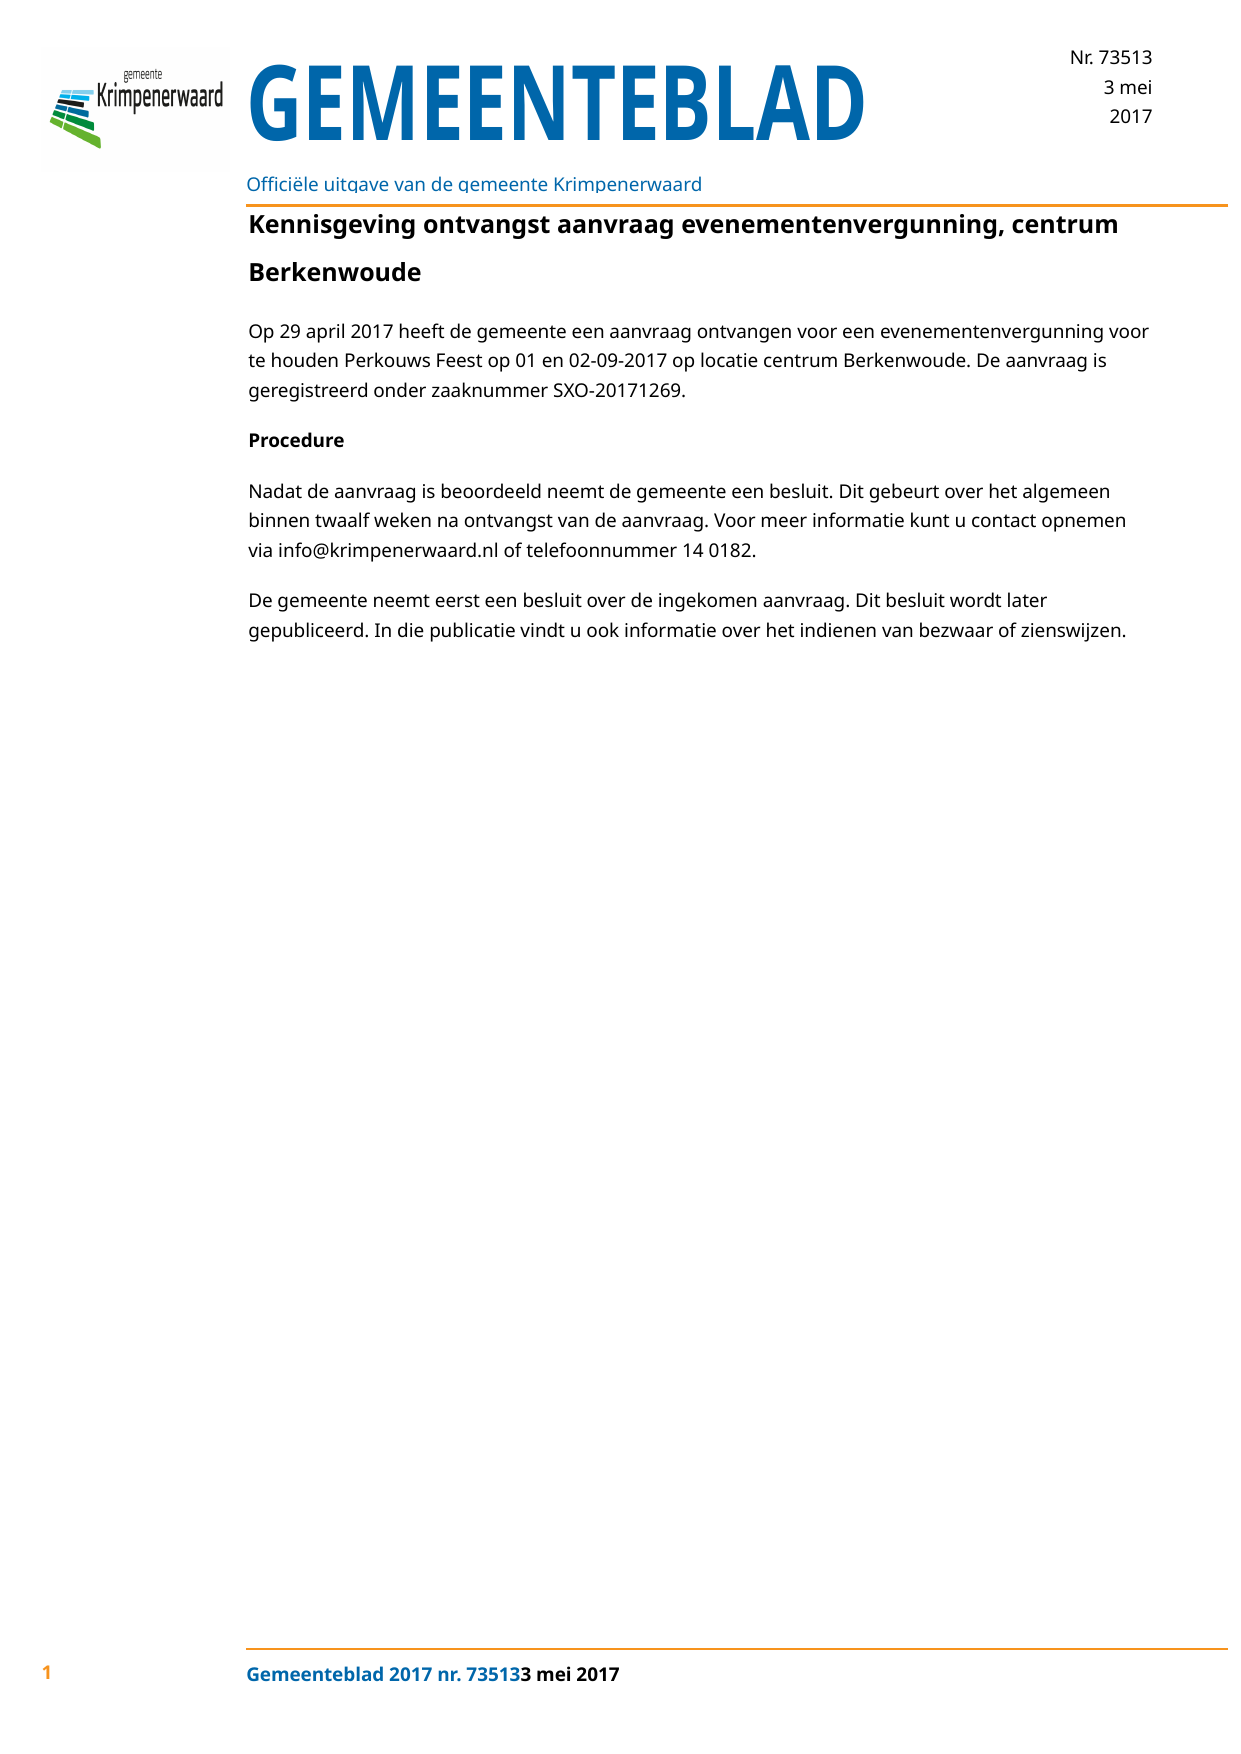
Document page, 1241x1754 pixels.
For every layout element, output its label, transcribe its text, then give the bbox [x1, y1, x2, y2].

text Op 29 april 2017 heeft de gemeente een aanvraag ontvangen voor een evenementenvergunning voor te houden Perkouws Feest op 01 en 02-09-2017 op locatie centrum Berkenwoude. De aanvraag is geregistreerd onder zaaknummer SXO-20171269. [248, 318, 1152, 403]
text Kennisgeving ontvangst aanvraag evenementenvergunning, centrum Berkenwoude [248, 207, 1152, 288]
text Procedure [248, 427, 1152, 453]
text De gemeente neemt eerst een besluit over de ingekomen aanvraag. Dit besluit wordt later gepubliceerd. In die publicatie vindt u ook informatie over het indienen van bezwaar of zienswijzen. [248, 587, 1152, 643]
text Nadat de aanvraag is beoordeeld neemt de gemeente een besluit. Dit gebeurt over het algemeen binnen twaalf weken na ontvangst van de aanvraag. Voor meer informatie kunt u contact opnemen via info@krimpenerwaard.nl of telefoonnummer 14 0182. [248, 478, 1152, 563]
picture [41, 47, 231, 172]
